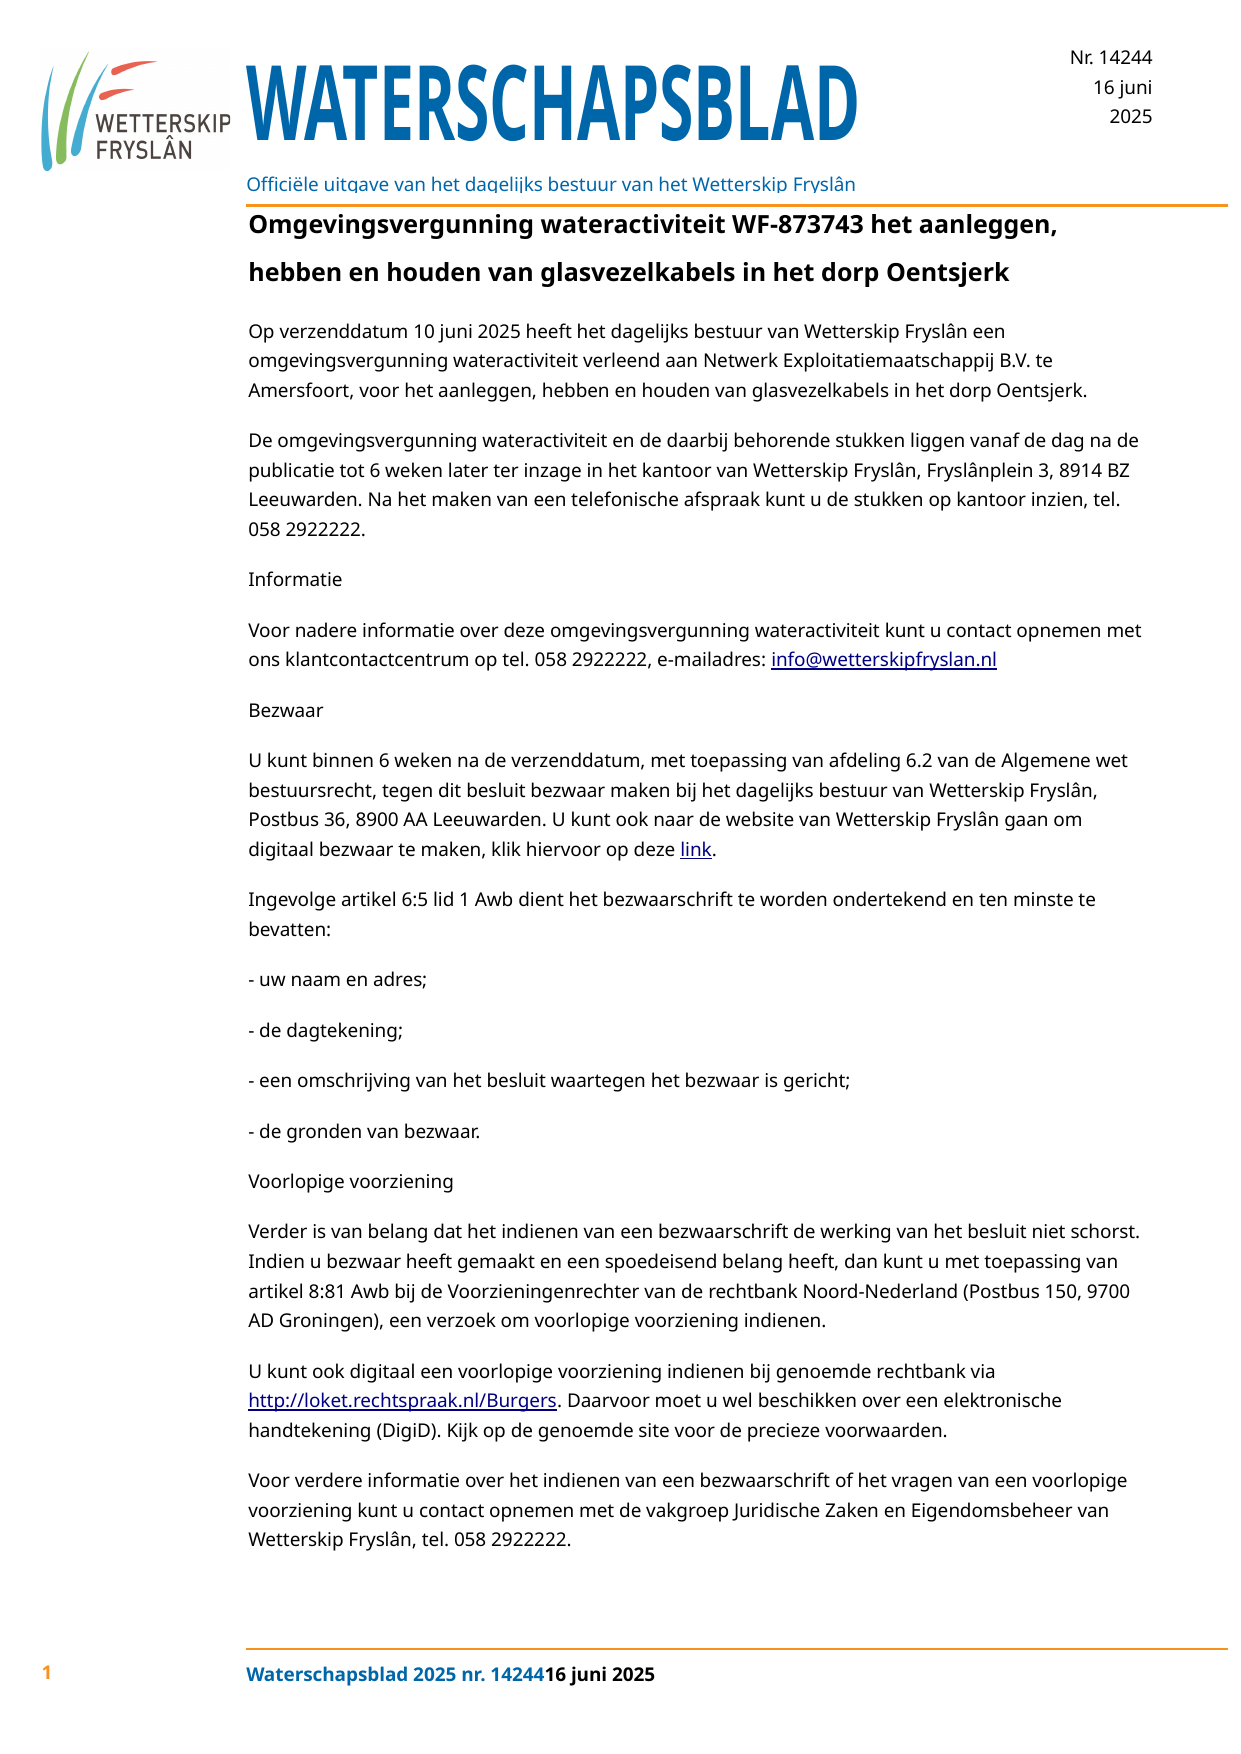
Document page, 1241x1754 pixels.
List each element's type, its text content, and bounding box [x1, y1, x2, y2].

text Op verzenddatum 10 juni 2025 heeft het dagelijks bestuur van Wetterskip Fryslân een omgevingsvergunning wateractiviteit verleend aan Netwerk Exploitatiemaatschappij B.V. te Amersfoort, voor het aanleggen, hebben en houden van glasvezelkabels in het dorp Oentsjerk. [248, 318, 1152, 403]
text Bezwaar [248, 697, 1152, 723]
text U kunt binnen 6 weken na de verzenddatum, met toepassing van afdeling 6.2 van de Algemene wet bestuursrecht, tegen dit besluit bezwaar maken bij het dagelijks bestuur van Wetterskip Fryslân, Postbus 36, 8900 AA Leeuwarden. U kunt ook naar de website van Wetterskip Fryslân gaan om digitaal bezwaar te maken, klik hiervoor op deze link. [248, 747, 1152, 862]
text De omgevingsvergunning wateractiviteit en de daarbij behorende stukken liggen vanaf de dag na de publicatie tot 6 weken later ter inzage in het kantoor van Wetterskip Fryslân, Fryslânplein 3, 8914 BZ Leeuwarden. Na het maken van een telefonische afspraak kunt u de stukken op kantoor inzien, tel. 058 2922222. [248, 427, 1152, 542]
text - de gronden van bezwaar. [248, 1118, 1152, 1144]
text Ingevolge artikel 6:5 lid 1 Awb dient het bezwaarschrift te worden ondertekend en ten minste te bevatten: [248, 887, 1152, 942]
text Voorlopige voorziening [248, 1168, 1152, 1194]
text U kunt ook digitaal een voorlopige voorziening indienen bij genoemde rechtbank via http://loket.rechtspraak.nl/Burgers. Daarvoor moet u wel beschikken over een elektronische handtekening (DigiD). Kijk op de genoemde site voor de precieze voorwaarden. [248, 1358, 1152, 1443]
text - uw naam en adres; [248, 967, 1152, 992]
text - de dagtekening; [248, 1017, 1152, 1043]
text - een omschrijving van het besluit waartegen het bezwaar is gericht; [248, 1067, 1152, 1093]
text Voor verdere informatie over het indienen van een bezwaarschrift of het vragen van een voorlopige voorziening kunt u contact opnemen met de vakgroep Juridische Zaken en Eigendomsbeheer van Wetterskip Fryslân, tel. 058 2922222. [248, 1467, 1152, 1552]
text Omgevingsvergunning wateractiviteit WF-873743 het aanleggen, hebben en houden van glasvezelkabels in het dorp Oentsjerk [248, 207, 1152, 288]
text Informatie [248, 567, 1152, 592]
text Voor nadere informatie over deze omgevingsvergunning wateractiviteit kunt u contact opnemen met ons klantcontactcentrum op tel. 058 2922222, e-mailadres: info@wetterskipfryslan.nl [248, 617, 1152, 672]
text Verder is van belang dat het indienen van een bezwaarschrift de werking van het besluit niet schorst. Indien u bezwaar heeft gemaakt en een spoedeisend belang heeft, dan kunt u met toepassing van artikel 8:81 Awb bij de Voorzieningenrechter van de rechtbank Noord-Nederland (Postbus 150, 9700 AD Groningen), een verzoek om voorlopige voorziening indienen. [248, 1219, 1152, 1333]
picture [41, 47, 231, 172]
